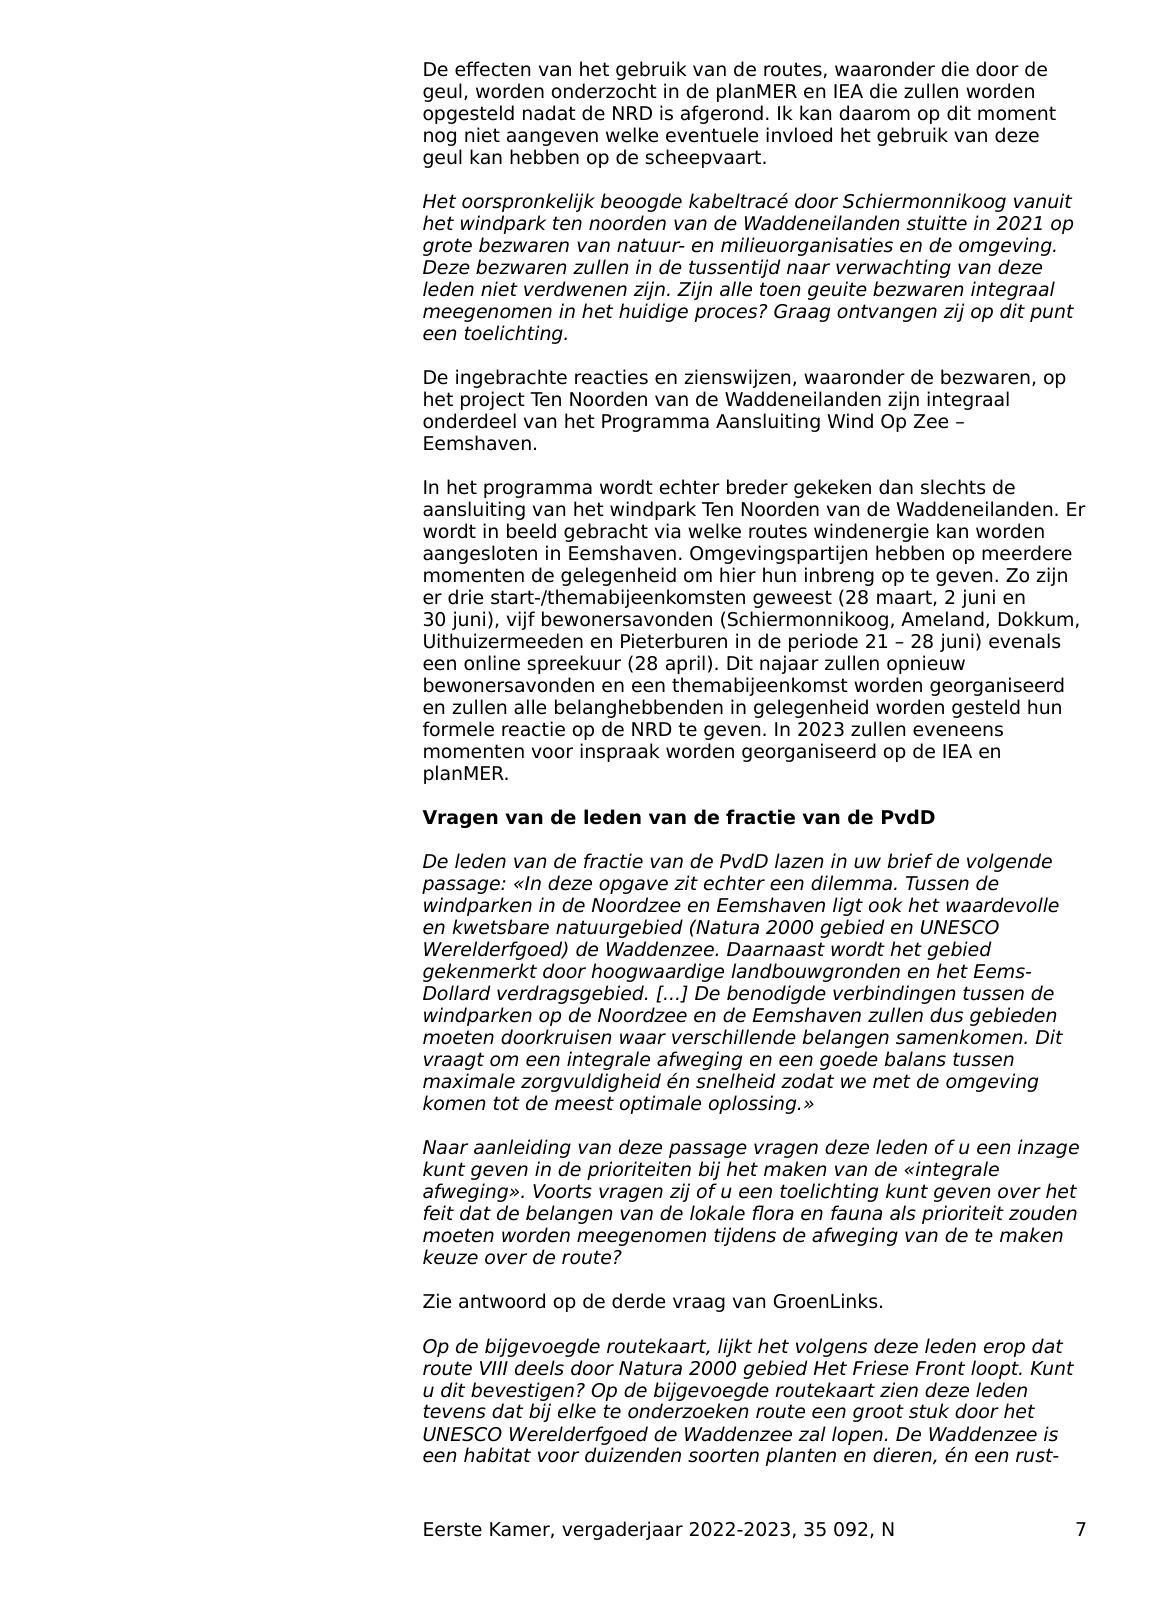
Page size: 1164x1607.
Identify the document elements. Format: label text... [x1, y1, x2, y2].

text Het oorspronkelijk beoogde kabeltracé door Schiermonnikoog vanuit het windpark ten noorden van de Waddeneilanden stuitte in 2021 op grote bezwaren van natuur- en milieuorganisaties en de omgeving. Deze bezwaren zullen in de tussentijd naar verwachting van deze leden niet verdwenen zijn. Zijn alle toen geuite bezwaren integraal meegenomen in het huidige proces? Graag ontvangen zij op dit punt een toelichting. [422, 191, 1087, 345]
text Zie antwoord op de derde vraag van GroenLinks. [422, 1291, 1087, 1313]
text Op de bijgevoegde routekaart, lijkt het volgens deze leden erop dat route VIII deels door Natura 2000 gebied Het Friese Front loopt. Kunt u dit bevestigen? Op de bijgevoegde routekaart zien deze leden tevens dat bij elke te onderzoeken route een groot stuk door het UNESCO Werelderfgoed de Waddenzee zal lopen. De Waddenzee is een habitat voor duizenden soorten planten en dieren, én een rust- [422, 1336, 1087, 1467]
text De leden van de fractie van de PvdD lazen in uw brief de volgende passage: «In deze opgave zit echter een dilemma. Tussen de windparken in de Noordzee en Eemshaven ligt ook het waardevolle en kwetsbare natuurgebied (Natura 2000 gebied en UNESCO Werelderfgoed) de Waddenzee. Daarnaast wordt het gebied gekenmerkt door hoogwaardige landbouwgronden en het Eems-Dollard verdragsgebied. [...] De benodigde verbindingen tussen de windparken op de Noordzee en de Eemshaven zullen dus gebieden moeten doorkruisen waar verschillende belangen samenkomen. Dit vraagt om een integrale afweging en een goede balans tussen maximale zorgvuldigheid én snelheid zodat we met de omgeving komen tot de meest optimale oplossing.» [422, 851, 1087, 1115]
text Naar aanleiding van deze passage vragen deze leden of u een inzage kunt geven in de prioriteiten bij het maken van de «integrale afweging». Voorts vragen zij of u een toelichting kunt geven over het feit dat de belangen van de lokale flora en fauna als prioriteit zouden moeten worden meegenomen tijdens de afweging van de te maken keuze over de route? [422, 1137, 1087, 1269]
subtitle Vragen van de leden van de fractie van de PvdD [422, 807, 1087, 829]
text De ingebrachte reacties en zienswijzen, waaronder de bezwaren, op het project Ten Noorden van de Waddeneilanden zijn integraal onderdeel van het Programma Aansluiting Wind Op Zee – Eemshaven. [422, 367, 1087, 455]
text In het programma wordt echter breder gekeken dan slechts de aansluiting van het windpark Ten Noorden van de Waddeneilanden. Er wordt in beeld gebracht via welke routes windenergie kan worden aangesloten in Eemshaven. Omgevingspartijen hebben op meerdere momenten de gelegenheid om hier hun inbreng op te geven. Zo zijn er drie start-/themabijeenkomsten geweest (28 maart, 2 juni en 30 juni), vijf bewonersavonden (Schiermonnikoog, Ameland, Dokkum, Uithuizermeeden en Pieterburen in de periode 21 – 28 juni) evenals een online spreekuur (28 april). Dit najaar zullen opnieuw bewonersavonden en een themabijeenkomst worden georganiseerd en zullen alle belanghebbenden in gelegenheid worden gesteld hun formele reactie op de NRD te geven. In 2023 zullen eveneens momenten voor inspraak worden georganiseerd op de IEA en planMER. [422, 477, 1087, 785]
text De effecten van het gebruik van de routes, waaronder die door de geul, worden onderzocht in de planMER en IEA die zullen worden opgesteld nadat de NRD is afgerond. Ik kan daarom op dit moment nog niet aangeven welke eventuele invloed het gebruik van deze geul kan hebben op de scheepvaart. [422, 59, 1087, 169]
